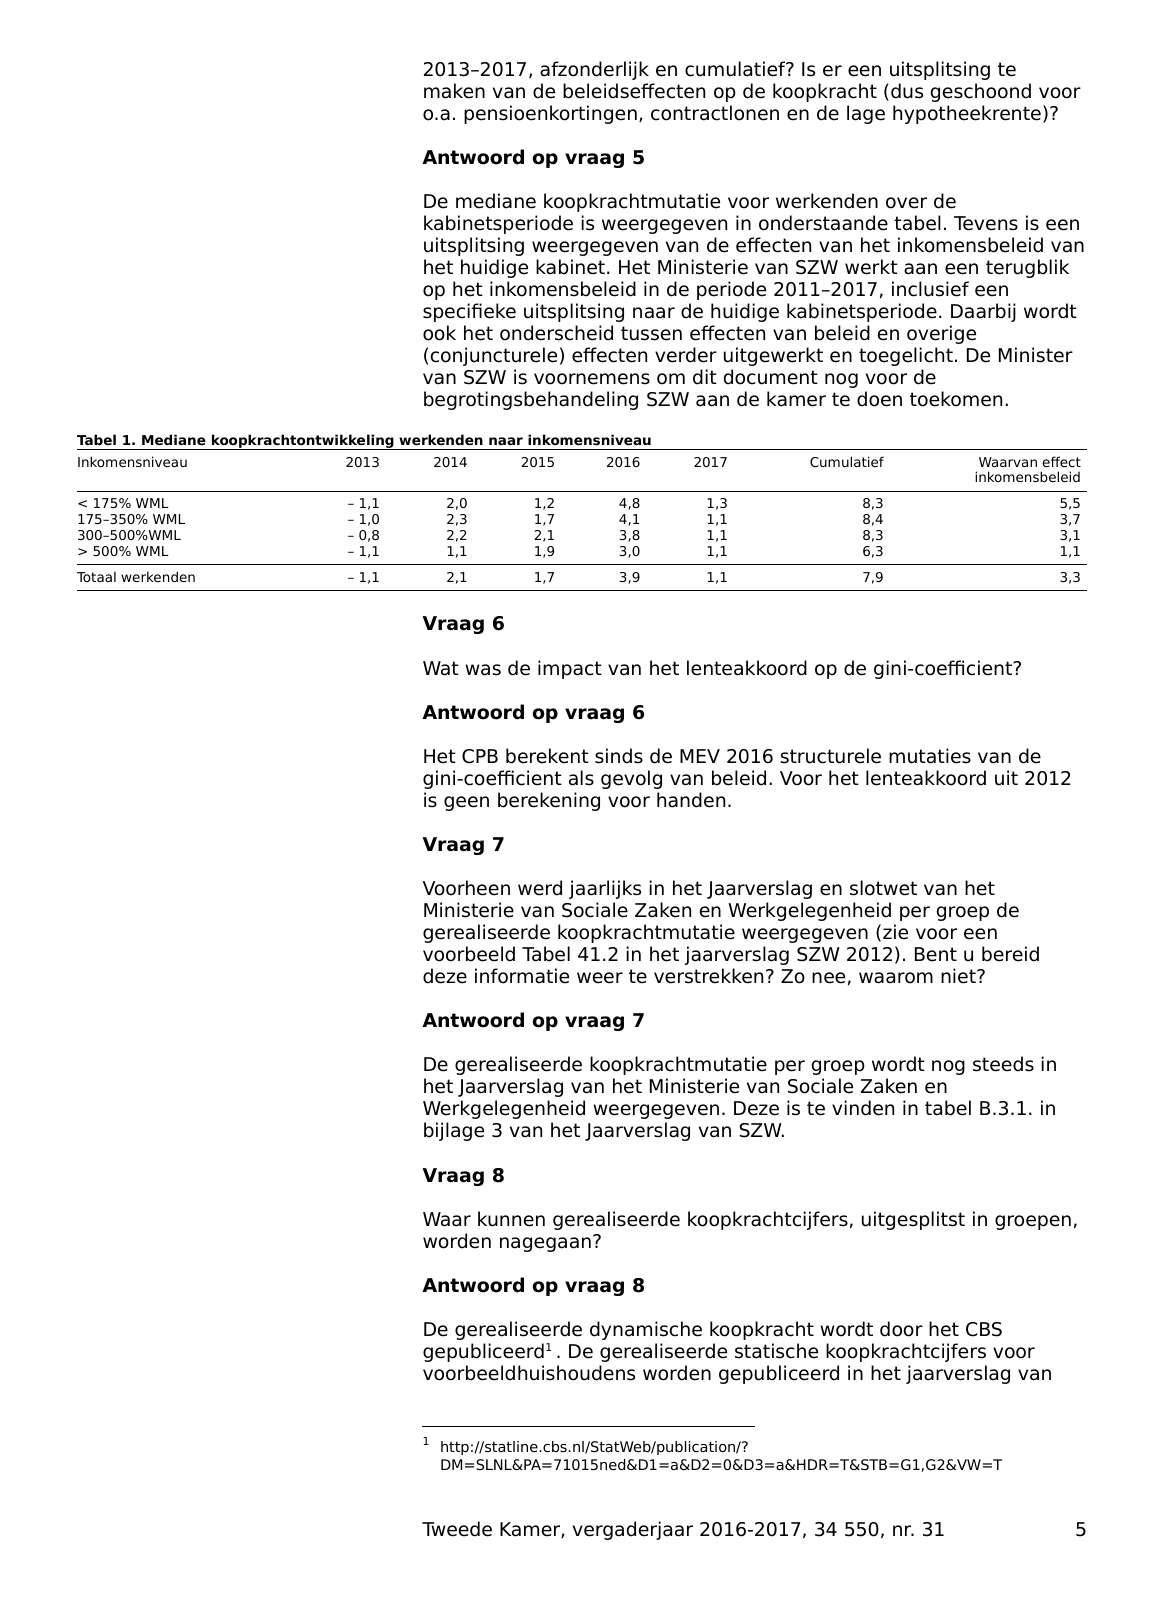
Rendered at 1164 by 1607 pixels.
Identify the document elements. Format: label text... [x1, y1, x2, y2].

table_cell 1,3 [646, 492, 734, 512]
subtitle Antwoord op vraag 6 [422, 702, 1087, 724]
table_cell 2,3 [386, 512, 473, 528]
table_cell 2016 [561, 450, 646, 491]
table_cell 2015 [473, 450, 561, 491]
table_cell 3,7 [890, 512, 1087, 528]
text Wat was de impact van het lenteakkoord op de gini-coefficient? [422, 657, 1087, 679]
text De gerealiseerde koopkrachtmutatie per groep wordt nog steeds in het Jaarverslag van het Ministerie van Sociale Zaken en Werkgelegenheid weergegeven. Deze is te vinden in tabel B.3.1. in bijlage 3 van het Jaarverslag van SZW. [422, 1054, 1087, 1142]
table_cell 1,1 [890, 544, 1087, 564]
text Waar kunnen gerealiseerde koopkrachtcijfers, uitgesplitst in groepen, worden nagegaan? [422, 1209, 1087, 1253]
table_cell 1,1 [386, 544, 473, 564]
table_cell – 1,1 [298, 565, 386, 590]
table_cell 1,1 [646, 512, 734, 528]
table_cell 175–350% WML [77, 512, 298, 528]
table_cell 1,1 [646, 528, 734, 543]
table_cell 4,8 [561, 492, 646, 512]
table_cell 2013 [298, 450, 386, 491]
text 2013–2017, afzonderlijk en cumulatief? Is er een uitsplitsing te maken van de beleidseffecten op de koopkracht (dus geschoond voor o.a. pensioenkortingen, contractlonen en de lage hypotheekrente)? [422, 59, 1087, 125]
table_cell 1,9 [473, 544, 561, 564]
table_cell 4,1 [561, 512, 646, 528]
subtitle Antwoord op vraag 8 [422, 1275, 1087, 1297]
table_cell 1,7 [473, 565, 561, 590]
table_cell 1,1 [646, 565, 734, 590]
table_cell 6,3 [734, 544, 889, 564]
table_cell 1,7 [473, 512, 561, 528]
table_cell 2,1 [473, 528, 561, 543]
table_cell – 1,0 [298, 512, 386, 528]
table_cell – 1,1 [298, 544, 386, 564]
table_cell 3,0 [561, 544, 646, 564]
table_cell 3,8 [561, 528, 646, 543]
table_cell 8,3 [734, 492, 889, 512]
table_cell 3,3 [890, 565, 1087, 590]
subtitle Antwoord op vraag 5 [422, 147, 1087, 169]
table_cell 2,0 [386, 492, 473, 512]
subtitle Antwoord op vraag 7 [422, 1010, 1087, 1032]
text Het CPB berekent sinds de MEV 2016 structurele mutaties van de gini-coefficient als gevolg van beleid. Voor het lenteakkoord uit 2012 is geen berekening voor handen. [422, 746, 1087, 812]
subtitle Vraag 7 [422, 834, 1087, 856]
subtitle Vraag 8 [422, 1164, 1087, 1186]
table_cell – 0,8 [298, 528, 386, 543]
table_cell 2,2 [386, 528, 473, 543]
table_cell Inkomensniveau [77, 450, 298, 491]
table_cell Totaal werkenden [77, 565, 298, 590]
table_cell < 175% WML [77, 492, 298, 512]
subtitle Vraag 6 [422, 613, 1087, 635]
table_cell 1,2 [473, 492, 561, 512]
table_cell 300–500%WML [77, 528, 298, 543]
text http://statline.cbs.nl/StatWeb/publication/?DM=SLNL&PA=71015ned&D1=a&D2=0&D3=a&HDR=T&STB=G1,G2&VW=T [422, 1435, 1087, 1474]
table_cell – 1,1 [298, 492, 386, 512]
table_cell Cumulatief [734, 450, 889, 491]
table_cell > 500% WML [77, 544, 298, 564]
table_cell 7,9 [734, 565, 889, 590]
text De mediane koopkrachtmutatie voor werkenden over de kabinetsperiode is weergegeven in onderstaande tabel. Tevens is een uitsplitsing weergegeven van de effecten van het inkomensbeleid van het huidige kabinet. Het Ministerie van SZW werkt aan een terugblik op het inkomensbeleid in de periode 2011–2017, inclusief een specifieke uitsplitsing naar de huidige kabinetsperiode. Daarbij wordt ook het onderscheid tussen effecten van beleid en overige (conjuncturele) effecten verder uitgewerkt en toegelicht. De Minister van SZW is voornemens om dit document nog voor de begrotingsbehandeling SZW aan de kamer te doen toekomen. [422, 191, 1087, 411]
text Voorheen werd jaarlijks in het Jaarverslag en slotwet van het Ministerie van Sociale Zaken en Werkgelegenheid per groep de gerealiseerde koopkrachtmutatie weergegeven (zie voor een voorbeeld Tabel 41.2 in het jaarverslag SZW 2012). Bent u bereid deze informatie weer te verstrekken? Zo nee, waarom niet? [422, 878, 1087, 988]
table_header Tabel 1. Mediane koopkrachtontwikkeling werkenden naar inkomensniveau [77, 433, 1087, 449]
table_cell 3,1 [890, 528, 1087, 543]
table_cell 2,1 [386, 565, 473, 590]
table_cell Waarvan effect inkomensbeleid [890, 450, 1087, 491]
table_cell 8,4 [734, 512, 889, 528]
text De gerealiseerde dynamische koopkracht wordt door het CBS gepubliceerd. De gerealiseerde statische koopkrachtcijfers voor voorbeeldhuishoudens worden gepubliceerd in het jaarverslag van [422, 1319, 1087, 1385]
table_cell 3,9 [561, 565, 646, 590]
table_cell 1,1 [646, 544, 734, 564]
table_cell 5,5 [890, 492, 1087, 512]
table_cell 2017 [646, 450, 734, 491]
table_cell 8,3 [734, 528, 889, 543]
table_cell 2014 [386, 450, 473, 491]
